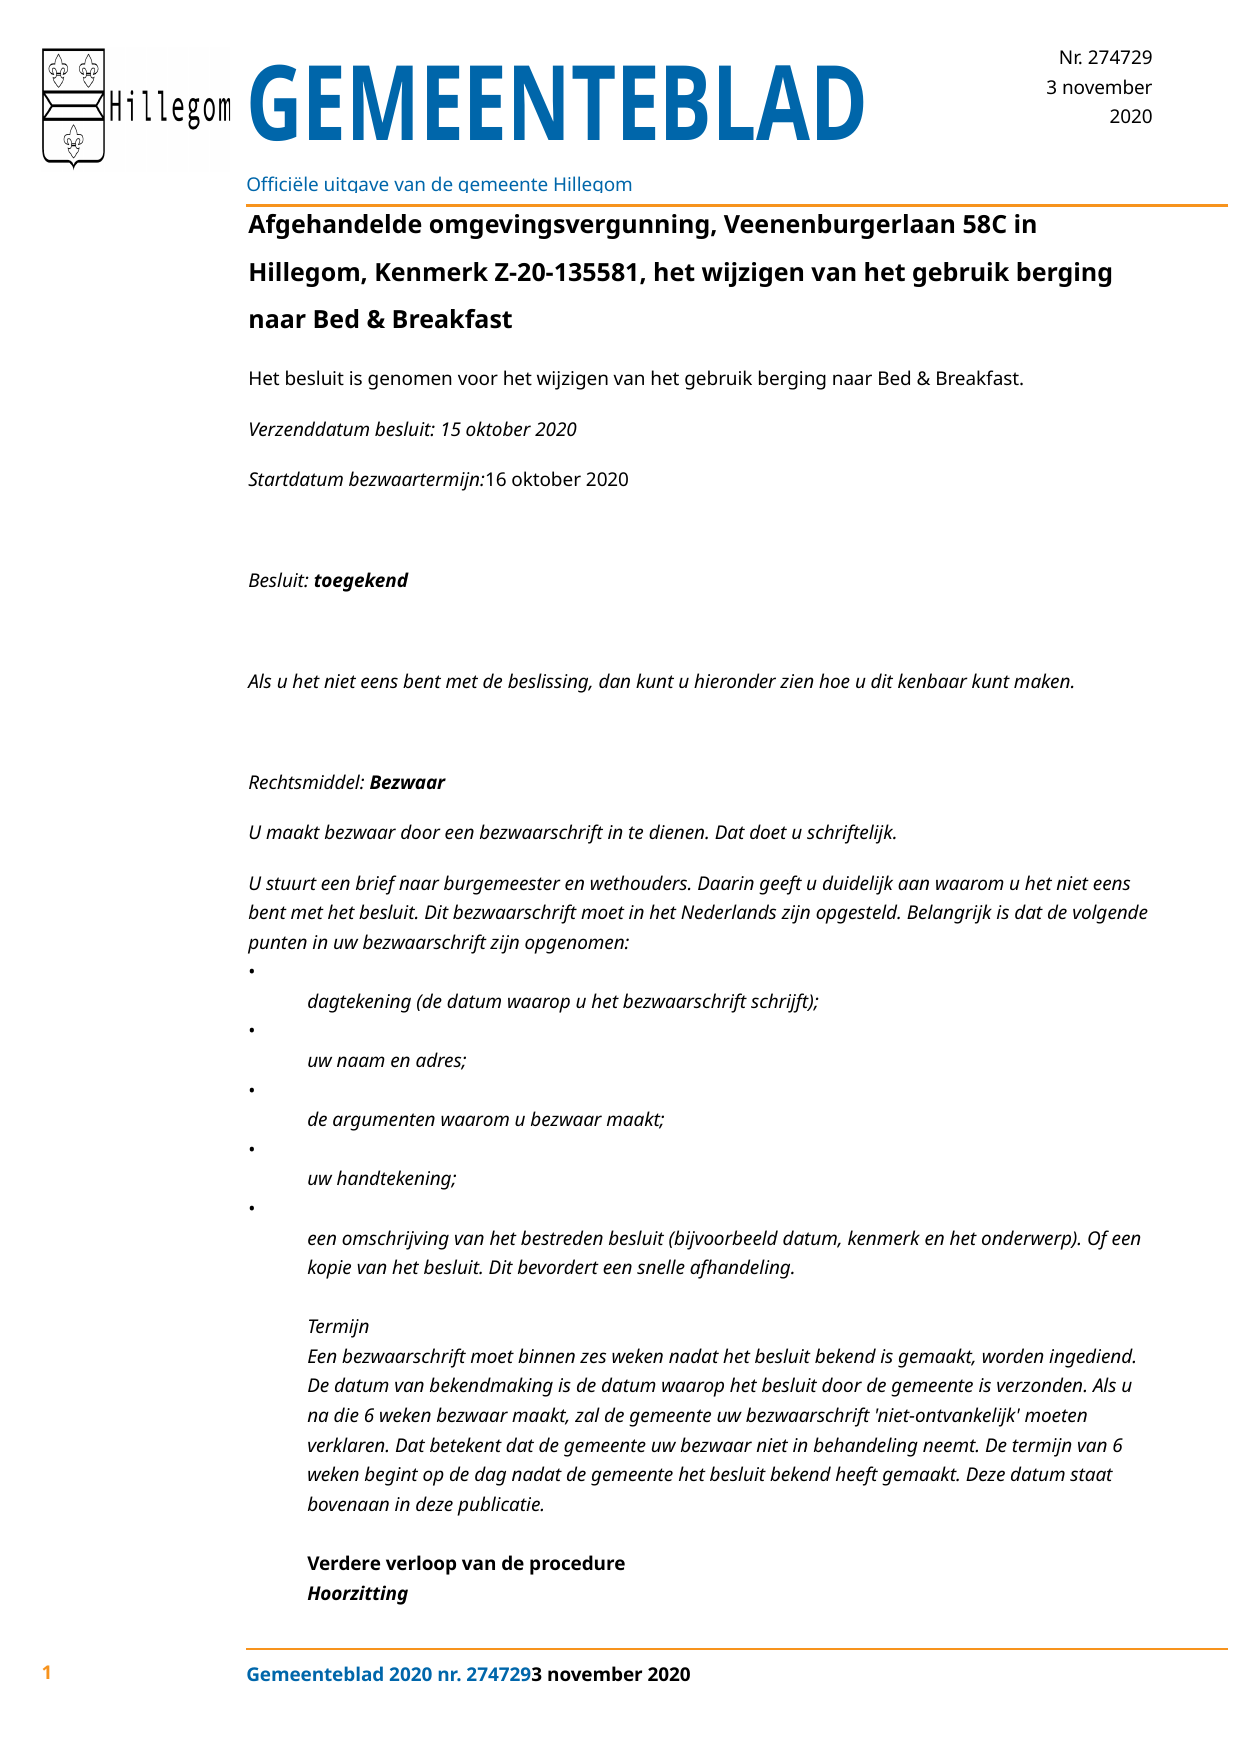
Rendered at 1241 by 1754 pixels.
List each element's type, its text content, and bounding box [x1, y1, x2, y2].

text Als u het niet eens bent met de beslissing, dan kunt u hieronder zien hoe u dit kenbaar kunt maken. [248, 668, 1152, 694]
text Besluit: toegekend [248, 567, 1152, 593]
text U maakt bezwaar door een bezwaarschrift in te dienen. Dat doet u schriftelijk. [248, 819, 1152, 845]
picture [41, 47, 231, 172]
text Startdatum bezwaartermijn:16 oktober 2020 [248, 466, 1152, 492]
list de argumenten waarom u bezwaar maakt; [248, 1106, 1152, 1132]
text Het besluit is genomen voor het wijzigen van het gebruik berging naar Bed & Breakfast. [248, 366, 1152, 391]
text Rechtsmiddel: Bezwaar [248, 769, 1152, 794]
list een omschrijving van het bestreden besluit (bijvoorbeeld datum, kenmerk en het onderwerp). Of een kopie van het besluit. Dit bevordert een snelle afhandeling. [248, 1225, 1152, 1280]
list uw naam en adres; [248, 1047, 1152, 1073]
text Afgehandelde omgevingsvergunning, Veenenburgerlaan 58C in Hillegom, Kenmerk Z-20-135581, het wijzigen van het gebruik berging naar Bed & Breakfast [248, 207, 1152, 336]
list dagtekening (de datum waarop u het bezwaarschrift schrijft); [248, 988, 1152, 1014]
list Termijn [248, 1313, 1152, 1339]
text U stuurt een brief naar burgemeester en wethouders. Daarin geeft u duidelijk aan waarom u het niet eens bent met het besluit. Dit bezwaarschrift moet in het Nederlands zijn opgesteld. Belangrijk is dat de volgende punten in uw bezwaarschrift zijn opgenomen: [248, 870, 1152, 954]
list Verdere verloop van de procedure [248, 1550, 1152, 1576]
text Verzenddatum besluit: 15 oktober 2020 [248, 416, 1152, 442]
list Hoorzitting [248, 1580, 1152, 1605]
list Een bezwaarschrift moet binnen zes weken nadat het besluit bekend is gemaakt, worden ingediend. De datum van bekendmaking is de datum waarop het besluit door de gemeente is verzonden. Als u na die 6 weken bezwaar maakt, zal de gemeente uw bezwaarschrift 'niet-ontvankelijk' moeten verklaren. Dat betekent dat de gemeente uw bezwaar niet in behandeling neemt. De termijn van 6 weken begint op de dag nadat de gemeente het besluit bekend heeft gemaakt. Deze datum staat bovenaan in deze publicatie. [248, 1343, 1152, 1517]
list uw handtekening; [248, 1166, 1152, 1191]
